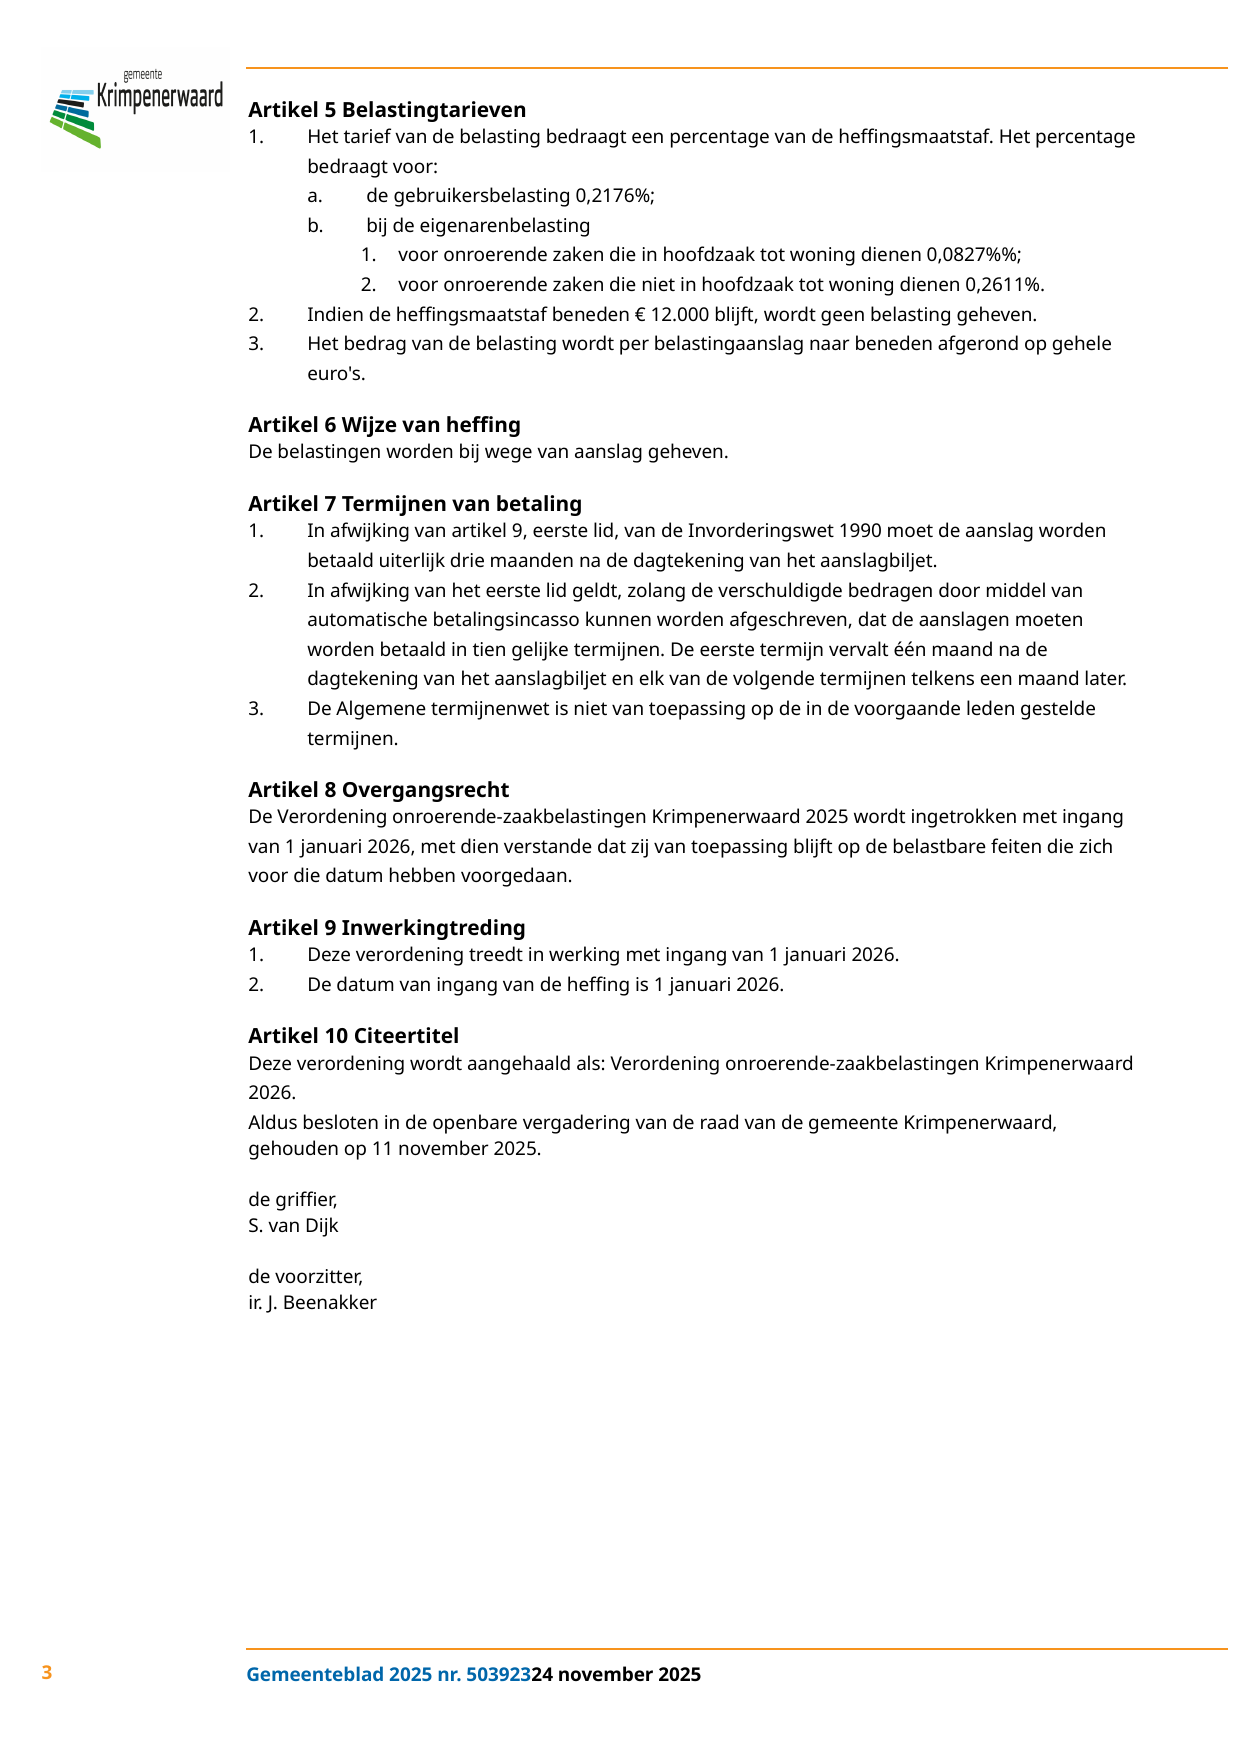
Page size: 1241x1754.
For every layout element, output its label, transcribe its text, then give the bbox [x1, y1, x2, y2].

list Deze verordening treedt in werking met ingang van 1 januari 2026. [248, 942, 1152, 967]
text Artikel 5 Belastingtarieven [248, 95, 1152, 123]
list Het bedrag van de belasting wordt per belastingaanslag naar beneden afgerond op gehele euro's. [248, 330, 1152, 386]
list De Algemene termijnenwet is niet van toepassing op de in de voorgaande leden gestelde termijnen. [248, 695, 1152, 750]
text Artikel 6 Wijze van heffing [248, 410, 1152, 439]
text Deze verordening wordt aangehaald als: Verordening onroerende-zaakbelastingen Krimpenerwaard 2026. [248, 1050, 1152, 1105]
text De belastingen worden bij wege van aanslag geheven. [248, 439, 1152, 464]
list bij de eigenarenbelasting [307, 212, 1152, 238]
list voor onroerende zaken die in hoofdzaak tot woning dienen 0,0827%%; [361, 242, 1152, 267]
list Het tarief van de belasting bedraagt een percentage van de heffingsmaatstaf. Het percentage bedraagt voor: [248, 123, 1152, 178]
text de voorzitter, [248, 1263, 1152, 1289]
text ir. J. Beenakker [248, 1289, 1152, 1315]
list Indien de heffingsmaatstaf beneden € 12.000 blijft, wordt geen belasting geheven. [248, 301, 1152, 326]
list de gebruikersbelasting 0,2176%; [307, 182, 1152, 208]
text Artikel 9 Inwerkingtreding [248, 913, 1152, 942]
list In afwijking van artikel 9, eerste lid, van de Invorderingswet 1990 moet de aanslag worden betaald uiterlijk drie maanden na de dagtekening van het aanslagbiljet. [248, 518, 1152, 573]
text De Verordening onroerende-zaakbelastingen Krimpenerwaard 2025 wordt ingetrokken met ingang van 1 januari 2026, met dien verstande dat zij van toepassing blijft op de belastbare feiten die zich voor die datum hebben voorgedaan. [248, 803, 1152, 888]
list De datum van ingang van de heffing is 1 januari 2026. [248, 971, 1152, 997]
text Artikel 10 Citeertitel [248, 1022, 1152, 1050]
list In afwijking van het eerste lid geldt, zolang de verschuldigde bedragen door middel van automatische betalingsincasso kunnen worden afgeschreven, dat de aanslagen moeten worden betaald in tien gelijke termijnen. De eerste termijn vervalt één maand na de dagtekening van het aanslagbiljet en elk van de volgende termijnen telkens een maand later. [248, 577, 1152, 691]
text Artikel 8 Overgangsrecht [248, 775, 1152, 803]
text de griffier, [248, 1186, 1152, 1212]
list voor onroerende zaken die niet in hoofdzaak tot woning dienen 0,2611%. [361, 271, 1152, 297]
text Artikel 7 Termijnen van betaling [248, 489, 1152, 518]
text Aldus besloten in de openbare vergadering van de raad van de gemeente Krimpenerwaard, gehouden op 11 november 2025. [248, 1109, 1152, 1161]
text S. van Dijk [248, 1212, 1152, 1238]
picture [41, 47, 231, 172]
